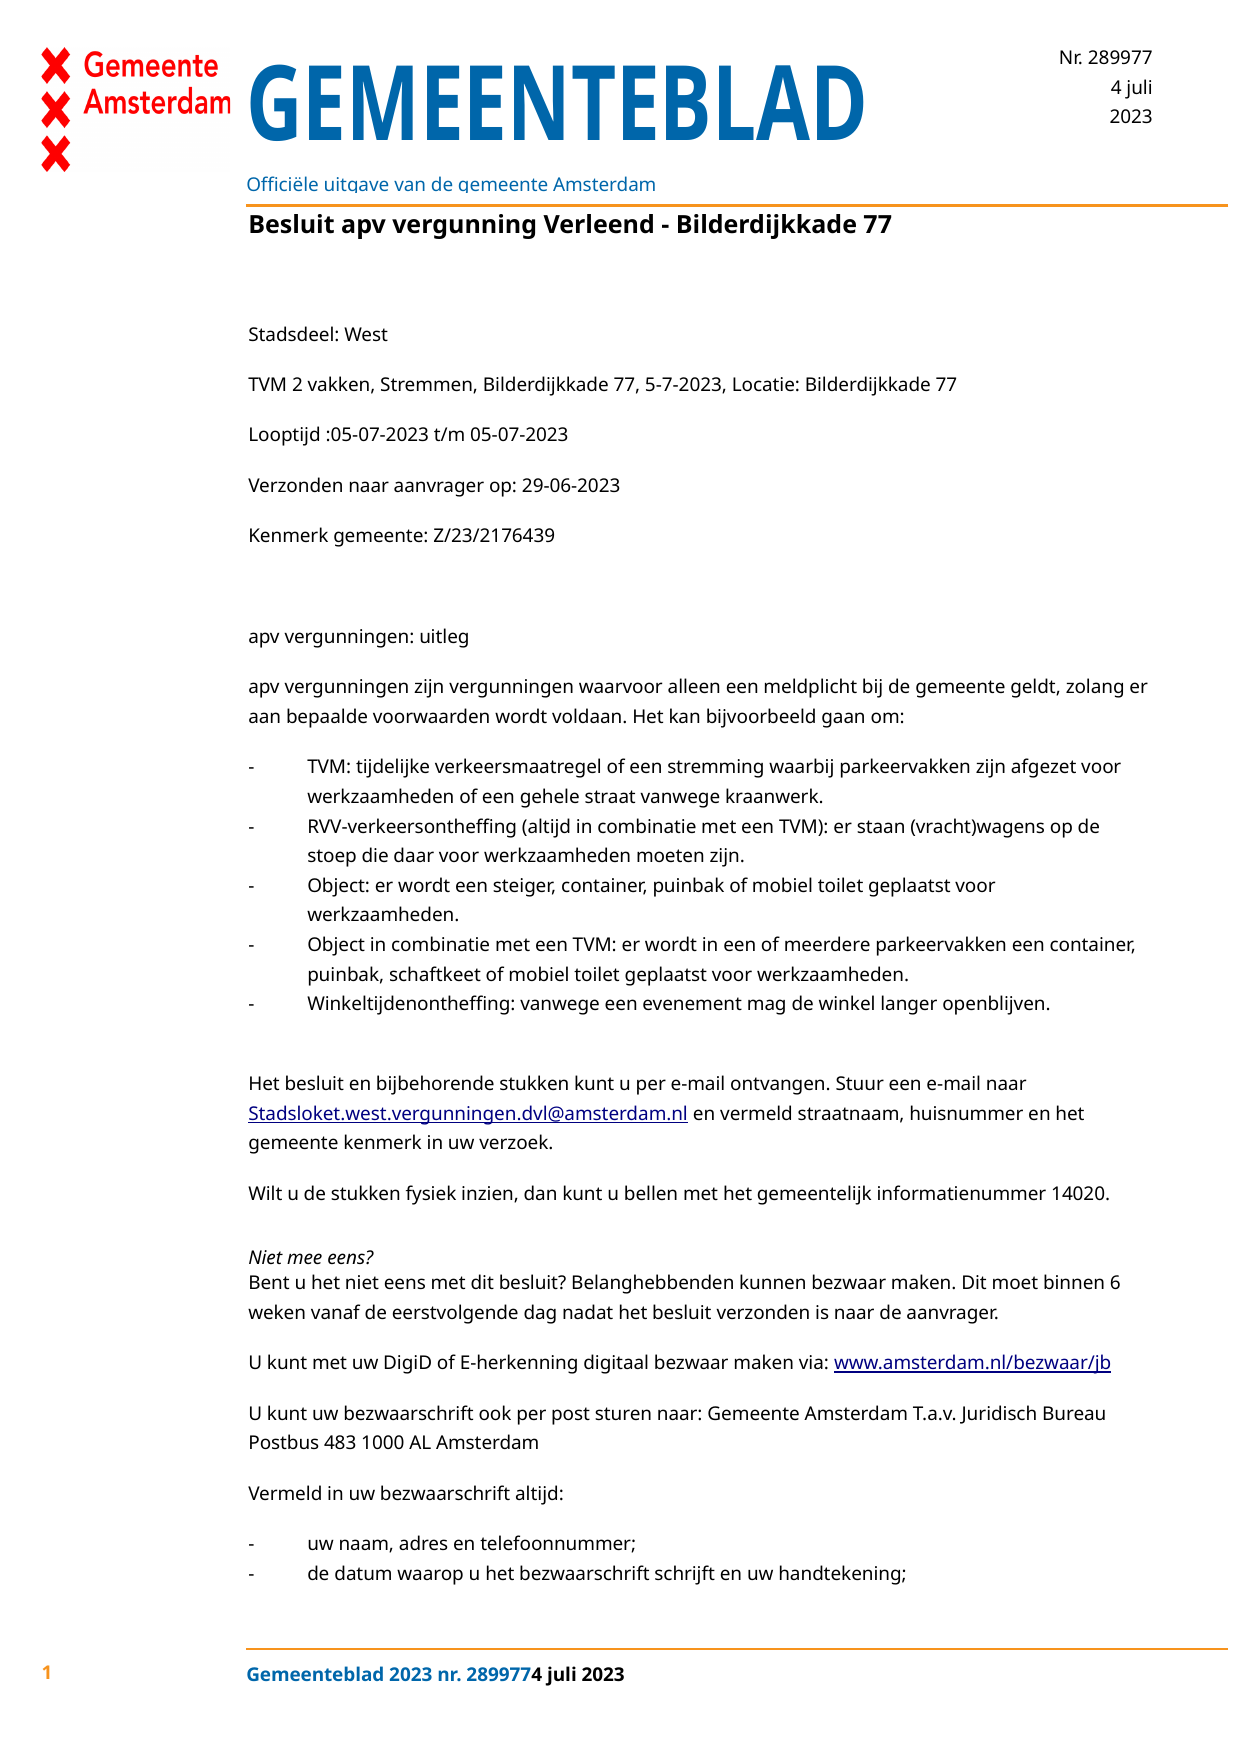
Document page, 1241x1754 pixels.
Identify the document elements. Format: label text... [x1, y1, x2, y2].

text U kunt met uw DigiD of E-herkenning digitaal bezwaar maken via: www.amsterdam.nl/bezwaar/jb [248, 1349, 1152, 1375]
list Winkeltijdenontheffing: vanwege een evenement mag de winkel langer openblijven. [248, 990, 1152, 1016]
text apv vergunningen zijn vergunningen waarvoor alleen een meldplicht bij de gemeente geldt, zolang er aan bepaalde voorwaarden wordt voldaan. Het kan bijvoorbeeld gaan om: [248, 674, 1152, 729]
text Stadsdeel: West [248, 321, 1152, 346]
text Wilt u de stukken fysiek inzien, dan kunt u bellen met het gemeentelijk informatienummer 14020. [248, 1180, 1152, 1206]
text Bent u het niet eens met dit besluit? Belanghebbenden kunnen bezwaar maken. Dit moet binnen 6 weken vanaf de eerstvolgende dag nadat het besluit verzonden is naar de aanvrager. [248, 1269, 1152, 1325]
text Looptijd :05-07-2023 t/m 05-07-2023 [248, 422, 1152, 447]
picture [41, 47, 231, 172]
list TVM: tijdelijke verkeersmaatregel of een stremming waarbij parkeervakken zijn afgezet voor werkzaamheden of een gehele straat vanwege kraanwerk. [248, 754, 1152, 809]
text Verzonden naar aanvrager op: 29-06-2023 [248, 472, 1152, 498]
text Niet mee eens? [248, 1244, 1152, 1269]
list Object in combinatie met een TVM: er wordt in een of meerdere parkeervakken een container, puinbak, schaftkeet of mobiel toilet geplaatst voor werkzaamheden. [248, 931, 1152, 986]
list RVV-verkeersontheffing (altijd in combinatie met een TVM): er staan (vracht)wagens op de stoep die daar voor werkzaamheden moeten zijn. [248, 813, 1152, 868]
list Object: er wordt een steiger, container, puinbak of mobiel toilet geplaatst voor werkzaamheden. [248, 872, 1152, 927]
text apv vergunningen: uitleg [248, 623, 1152, 649]
text Het besluit en bijbehorende stukken kunt u per e-mail ontvangen. Stuur een e-mail naar Stadsloket.west.vergunningen.dvl@amsterdam.nl en vermeld straatnaam, huisnummer en het gemeente kenmerk in uw verzoek. [248, 1070, 1152, 1155]
list uw naam, adres en telefoonnummer; [248, 1530, 1152, 1556]
text TVM 2 vakken, Stremmen, Bilderdijkkade 77, 5-7-2023, Locatie: Bilderdijkkade 77 [248, 371, 1152, 397]
list de datum waarop u het bezwaarschrift schrijft en uw handtekening; [248, 1560, 1152, 1586]
text Besluit apv vergunning Verleend - Bilderdijkkade 77 [248, 207, 1152, 241]
text Vermeld in uw bezwaarschrift altijd: [248, 1480, 1152, 1506]
text Kenmerk gemeente: Z/23/2176439 [248, 522, 1152, 548]
text U kunt uw bezwaarschrift ook per post sturen naar: Gemeente Amsterdam T.a.v. Juridisch Bureau Postbus 483 1000 AL Amsterdam [248, 1400, 1152, 1455]
